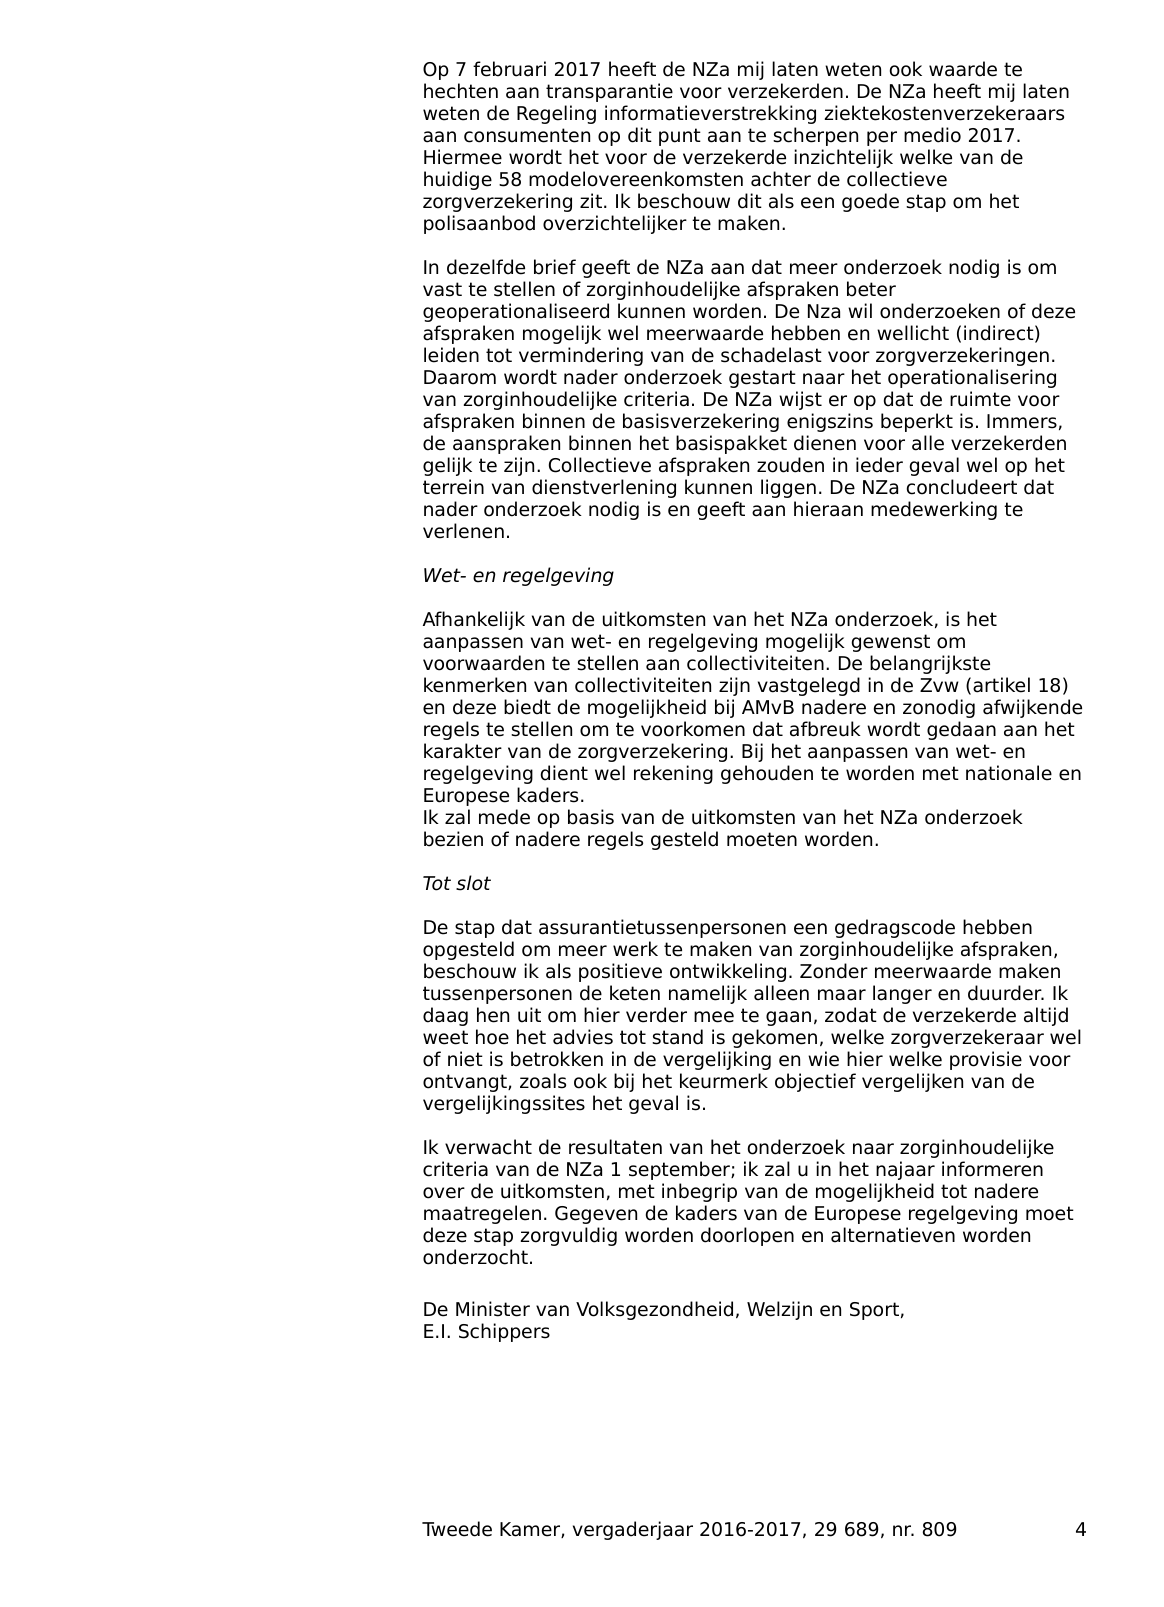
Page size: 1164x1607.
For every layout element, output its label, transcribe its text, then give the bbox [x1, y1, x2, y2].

text Op 7 februari 2017 heeft de NZa mij laten weten ook waarde te hechten aan transparantie voor verzekerden. De NZa heeft mij laten weten de Regeling informatieverstrekking ziektekostenverzekeraars aan consumenten op dit punt aan te scherpen per medio 2017. Hiermee wordt het voor de verzekerde inzichtelijk welke van de huidige 58 modelovereenkomsten achter de collectieve zorgverzekering zit. Ik beschouw dit als een goede stap om het polisaanbod overzichtelijker te maken. [422, 59, 1087, 235]
subtitle Wet- en regelgeving [422, 565, 1087, 587]
text Ik verwacht de resultaten van het onderzoek naar zorginhoudelijke criteria van de NZa 1 september; ik zal u in het najaar informeren over de uitkomsten, met inbegrip van de mogelijkheid tot nadere maatregelen. Gegeven de kaders van de Europese regelgeving moet deze stap zorgvuldig worden doorlopen en alternatieven worden onderzocht. [422, 1137, 1087, 1269]
subtitle Tot slot [422, 873, 1087, 895]
text Afhankelijk van de uitkomsten van het NZa onderzoek, is het aanpassen van wet- en regelgeving mogelijk gewenst om voorwaarden te stellen aan collectiviteiten. De belangrijkste kenmerken van collectiviteiten zijn vastgelegd in de Zvw (artikel 18) en deze biedt de mogelijkheid bij AMvB nadere en zonodig afwijkende regels te stellen om te voorkomen dat afbreuk wordt gedaan aan het karakter van de zorgverzekering. Bij het aanpassen van wet- en regelgeving dient wel rekening gehouden te worden met nationale en Europese kaders. [422, 609, 1087, 807]
text In dezelfde brief geeft de NZa aan dat meer onderzoek nodig is om vast te stellen of zorginhoudelijke afspraken beter geoperationaliseerd kunnen worden. De Nza wil onderzoeken of deze afspraken mogelijk wel meerwaarde hebben en wellicht (indirect) leiden tot vermindering van de schadelast voor zorgverzekeringen. Daarom wordt nader onderzoek gestart naar het operationalisering van zorginhoudelijke criteria. De NZa wijst er op dat de ruimte voor afspraken binnen de basisverzekering enigszins beperkt is. Immers, de aanspraken binnen het basispakket dienen voor alle verzekerden gelijk te zijn. Collectieve afspraken zouden in ieder geval wel op het terrein van dienstverlening kunnen liggen. De NZa concludeert dat nader onderzoek nodig is en geeft aan hieraan medewerking te verlenen. [422, 257, 1087, 543]
text De Minister van Volksgezondheid, Welzijn en Sport, E.I. Schippers [422, 1299, 1087, 1343]
text Ik zal mede op basis van de uitkomsten van het NZa onderzoek bezien of nadere regels gesteld moeten worden. [422, 807, 1087, 851]
text De stap dat assurantietussenpersonen een gedragscode hebben opgesteld om meer werk te maken van zorginhoudelijke afspraken, beschouw ik als positieve ontwikkeling. Zonder meerwaarde maken tussenpersonen de keten namelijk alleen maar langer en duurder. Ik daag hen uit om hier verder mee te gaan, zodat de verzekerde altijd weet hoe het advies tot stand is gekomen, welke zorgverzekeraar wel of niet is betrokken in de vergelijking en wie hier welke provisie voor ontvangt, zoals ook bij het keurmerk objectief vergelijken van de vergelijkingssites het geval is. [422, 917, 1087, 1115]
